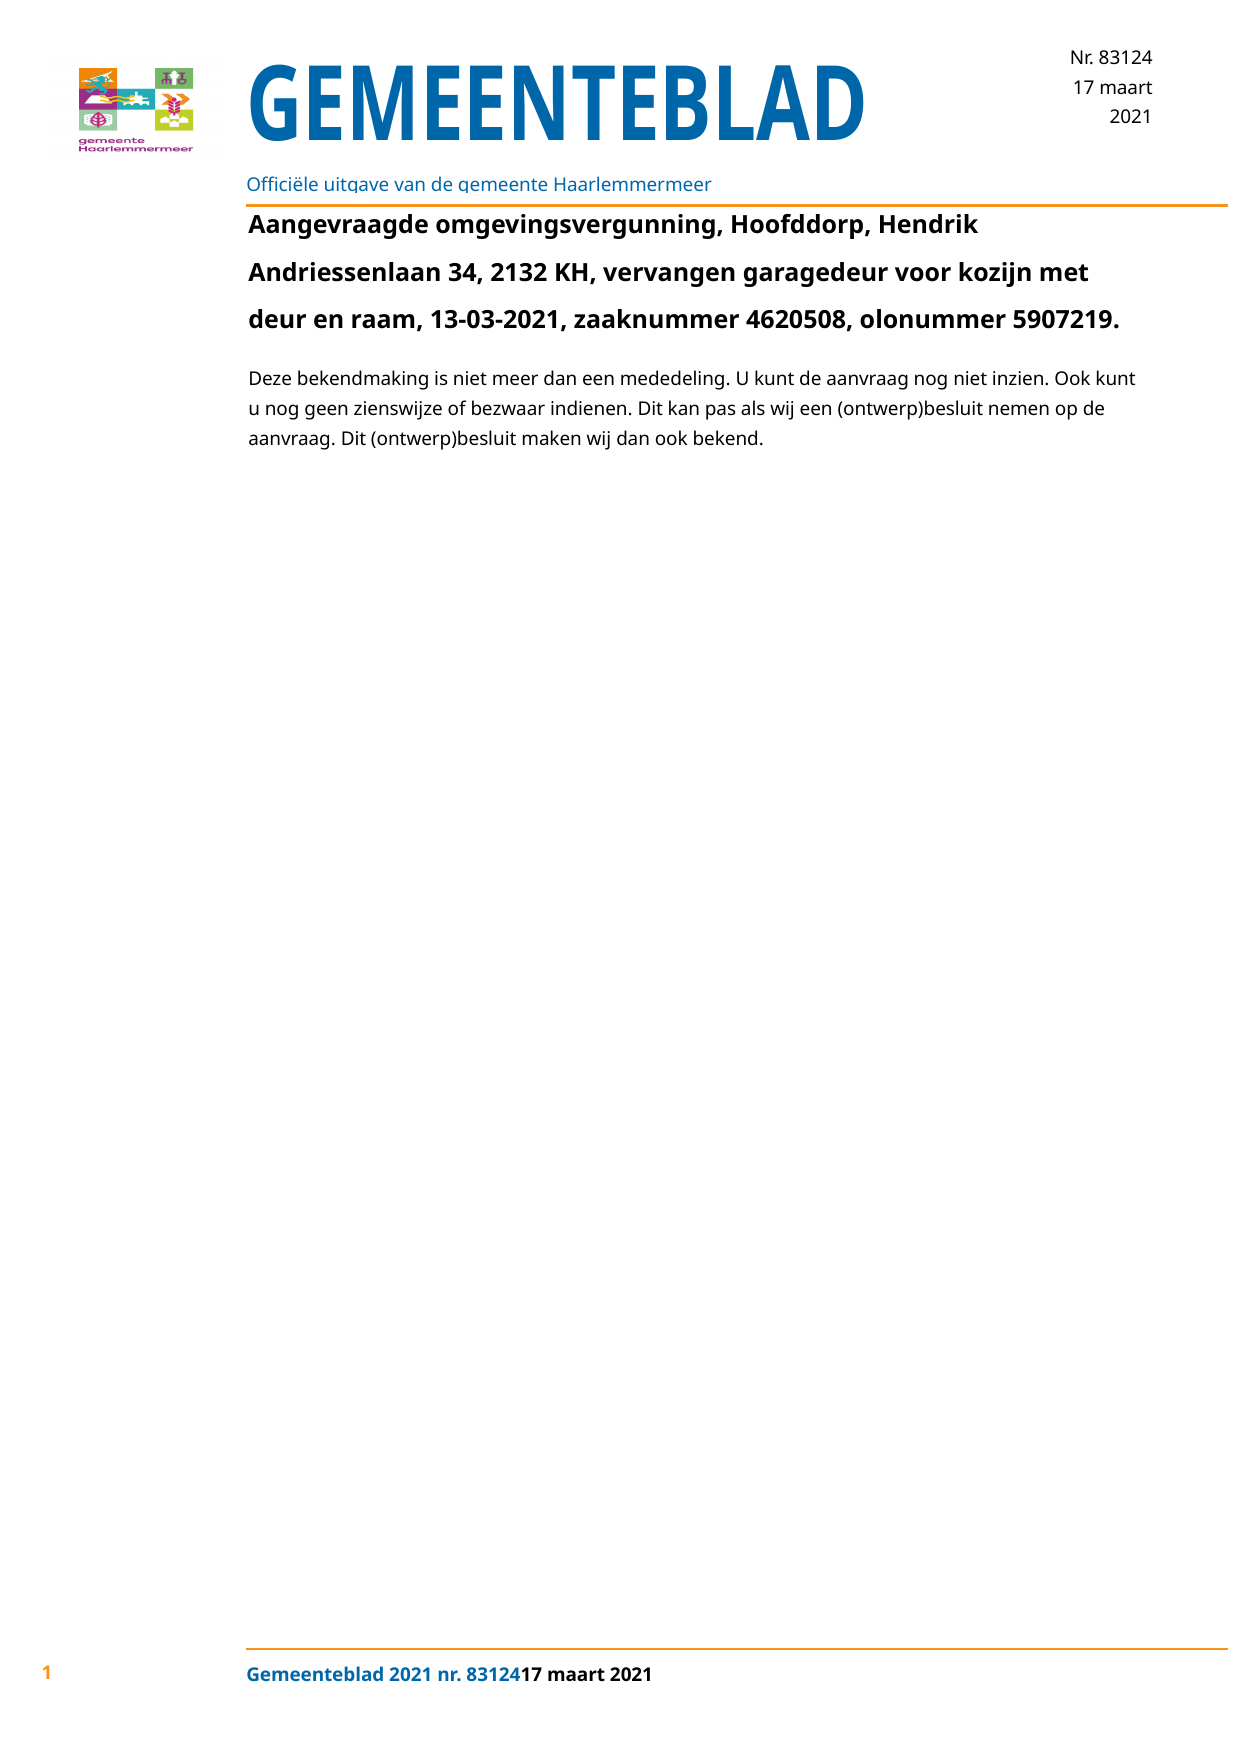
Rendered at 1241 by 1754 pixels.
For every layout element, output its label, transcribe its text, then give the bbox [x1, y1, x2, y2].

picture [41, 47, 231, 172]
text Aangevraagde omgevingsvergunning, Hoofddorp, Hendrik Andriessenlaan 34, 2132 KH, vervangen garagedeur voor kozijn met deur en raam, 13-03-2021, zaaknummer 4620508, olonummer 5907219. [248, 207, 1152, 336]
text Deze bekendmaking is niet meer dan een mededeling. U kunt de aanvraag nog niet inzien. Ook kunt u nog geen zienswijze of bezwaar indienen. Dit kan pas als wij een (ontwerp)besluit nemen op de aanvraag. Dit (ontwerp)besluit maken wij dan ook bekend. [248, 366, 1152, 450]
